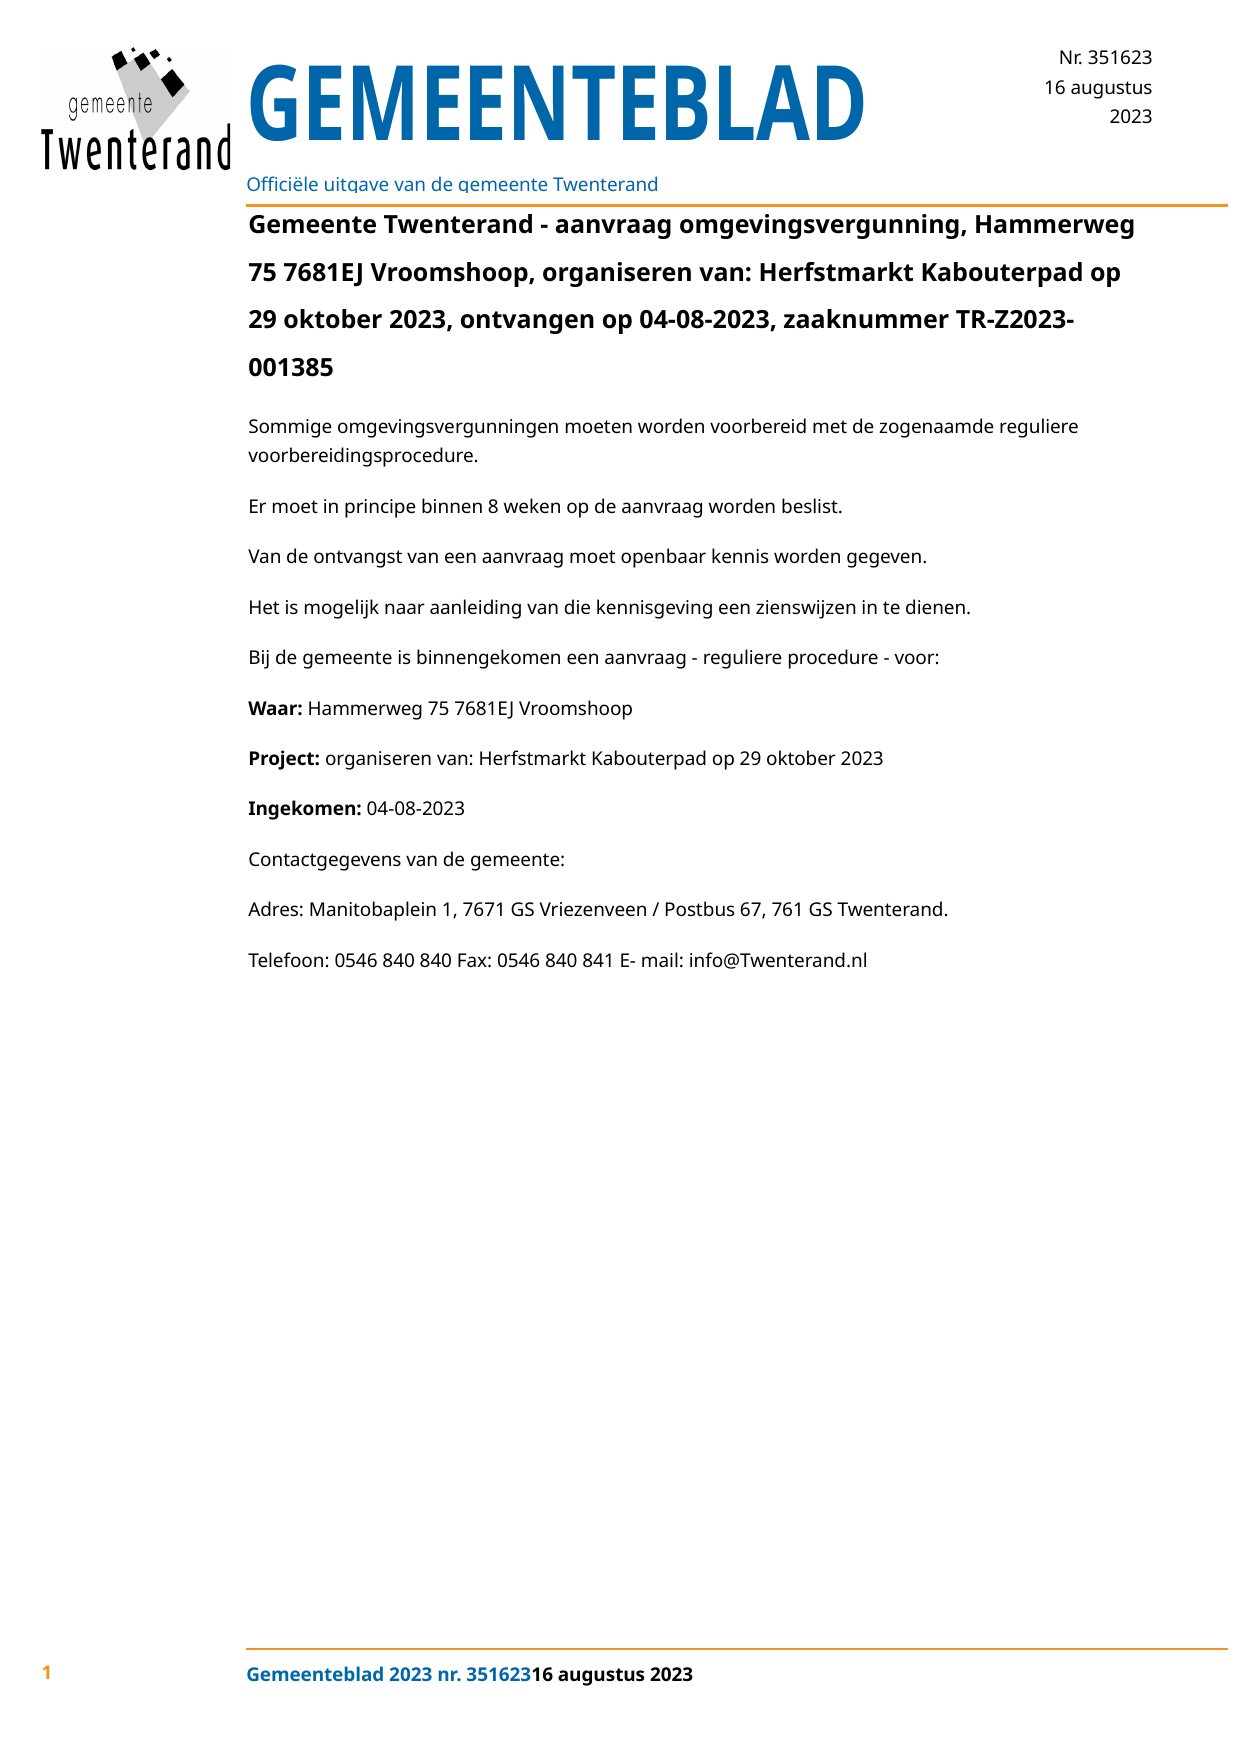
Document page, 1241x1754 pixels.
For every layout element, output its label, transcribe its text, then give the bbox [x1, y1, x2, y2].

text Sommige omgevingsvergunningen moeten worden voorbereid met de zogenaamde reguliere voorbereidingsprocedure. [248, 413, 1152, 468]
picture [41, 47, 231, 172]
text Er moet in principe binnen 8 weken op de aanvraag worden beslist. [248, 493, 1152, 519]
text Waar: Hammerweg 75 7681EJ Vroomshoop [248, 695, 1152, 721]
text Project: organiseren van: Herfstmarkt Kabouterpad op 29 oktober 2023 [248, 745, 1152, 771]
text Telefoon: 0546 840 840 Fax: 0546 840 841 E- mail: info@Twenterand.nl [248, 947, 1152, 973]
text Van de ontvangst van een aanvraag moet openbaar kennis worden gegeven. [248, 543, 1152, 569]
text Bij de gemeente is binnengekomen een aanvraag - reguliere procedure - voor: [248, 644, 1152, 670]
text Ingekomen: 04-08-2023 [248, 796, 1152, 821]
text Het is mogelijk naar aanleiding van die kennisgeving een zienswijzen in te dienen. [248, 594, 1152, 620]
text Gemeente Twenterand - aanvraag omgevingsvergunning, Hammerweg 75 7681EJ Vroomshoop, organiseren van: Herfstmarkt Kabouterpad op 29 oktober 2023, ontvangen op 04-08-2023, zaaknummer TR-Z2023-001385 [248, 207, 1152, 384]
text Adres: Manitobaplein 1, 7671 GS Vriezenveen / Postbus 67, 761 GS Twenterand. [248, 896, 1152, 922]
text Contactgegevens van de gemeente: [248, 846, 1152, 872]
